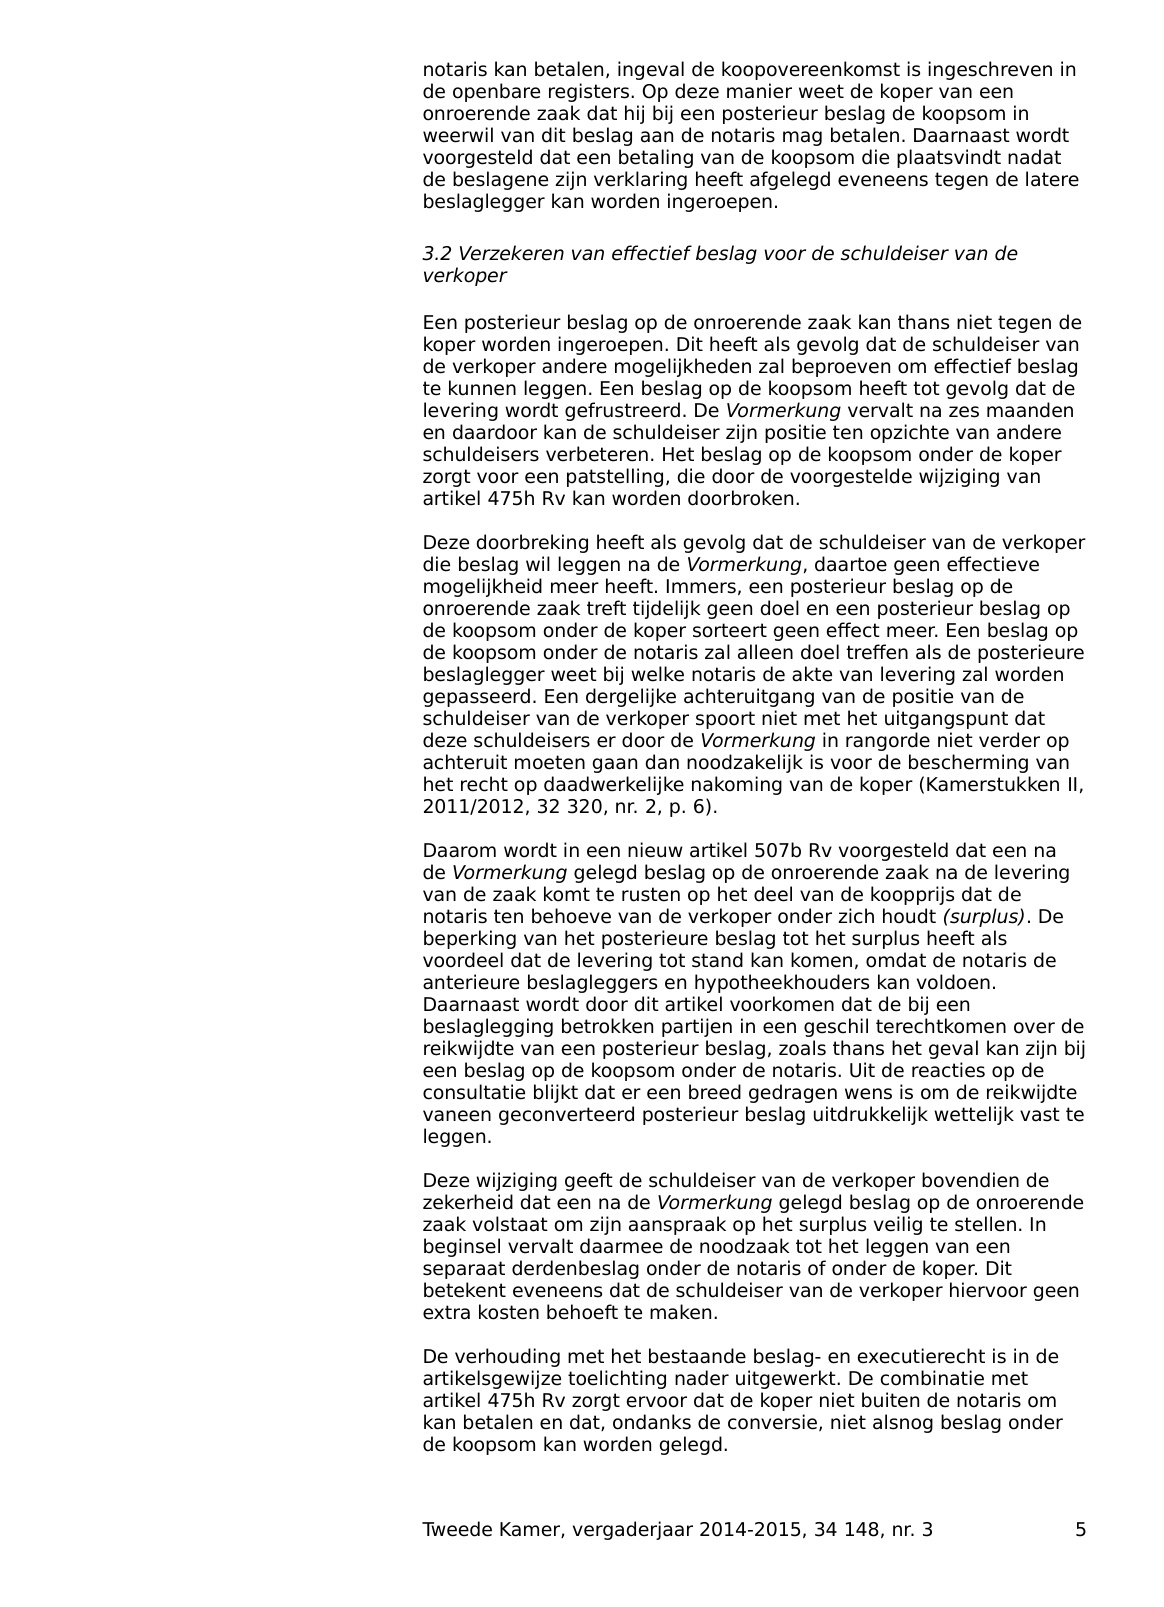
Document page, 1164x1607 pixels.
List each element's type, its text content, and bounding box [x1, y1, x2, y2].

text Deze wijziging geeft de schuldeiser van de verkoper bovendien de zekerheid dat een na de Vormerkung gelegd beslag op de onroerende zaak volstaat om zijn aanspraak op het surplus veilig te stellen. In beginsel vervalt daarmee de noodzaak tot het leggen van een separaat derdenbeslag onder de notaris of onder de koper. Dit betekent eveneens dat de schuldeiser van de verkoper hiervoor geen extra kosten behoeft te maken. [422, 1170, 1087, 1323]
text De verhouding met het bestaande beslag- en executierecht is in de artikelsgewijze toelichting nader uitgewerkt. De combinatie met artikel 475h Rv zorgt ervoor dat de koper niet buiten de notaris om kan betalen en dat, ondanks de conversie, niet alsnog beslag onder de koopsom kan worden gelegd. [422, 1346, 1087, 1456]
text notaris kan betalen, ingeval de koopovereenkomst is ingeschreven in de openbare registers. Op deze manier weet de koper van een onroerende zaak dat hij bij een posterieur beslag de koopsom in weerwil van dit beslag aan de notaris mag betalen. Daarnaast wordt voorgesteld dat een betaling van de koopsom die plaatsvindt nadat de beslagene zijn verklaring heeft afgelegd eveneens tegen de latere beslaglegger kan worden ingeroepen. [422, 59, 1087, 213]
text Een posterieur beslag op de onroerende zaak kan thans niet tegen de koper worden ingeroepen. Dit heeft als gevolg dat de schuldeiser van de verkoper andere mogelijkheden zal beproeven om effectief beslag te kunnen leggen. Een beslag op de koopsom heeft tot gevolg dat de levering wordt gefrustreerd. De Vormerkung vervalt na zes maanden en daardoor kan de schuldeiser zijn positie ten opzichte van andere schuldeisers verbeteren. Het beslag op de koopsom onder de koper zorgt voor een patstelling, die door de voorgestelde wijziging van artikel 475h Rv kan worden doorbroken. [422, 312, 1087, 510]
text Deze doorbreking heeft als gevolg dat de schuldeiser van de verkoper die beslag wil leggen na de Vormerkung, daartoe geen effectieve mogelijkheid meer heeft. Immers, een posterieur beslag op de onroerende zaak treft tijdelijk geen doel en een posterieur beslag op de koopsom onder de koper sorteert geen effect meer. Een beslag op de koopsom onder de notaris zal alleen doel treffen als de posterieure beslaglegger weet bij welke notaris de akte van levering zal worden gepasseerd. Een dergelijke achteruitgang van de positie van de schuldeiser van de verkoper spoort niet met het uitgangspunt dat deze schuldeisers er door de Vormerkung in rangorde niet verder op achteruit moeten gaan dan noodzakelijk is voor de bescherming van het recht op daadwerkelijke nakoming van de koper (Kamerstukken II, 2011/2012, 32 320, nr. 2, p. 6). [422, 532, 1087, 818]
subtitle 3.2 Verzekeren van effectief beslag voor de schuldeiser van de verkoper [422, 243, 1087, 287]
text Daarom wordt in een nieuw artikel 507b Rv voorgesteld dat een na de Vormerkung gelegd beslag op de onroerende zaak na de levering van de zaak komt te rusten op het deel van de koopprijs dat de notaris ten behoeve van de verkoper onder zich houdt (surplus). De beperking van het posterieure beslag tot het surplus heeft als voordeel dat de levering tot stand kan komen, omdat de notaris de anterieure beslagleggers en hypotheekhouders kan voldoen. Daarnaast wordt door dit artikel voorkomen dat de bij een beslaglegging betrokken partijen in een geschil terechtkomen over de reikwijdte van een posterieur beslag, zoals thans het geval kan zijn bij een beslag op de koopsom onder de notaris. Uit de reacties op de consultatie blijkt dat er een breed gedragen wens is om de reikwijdte vaneen geconverteerd posterieur beslag uitdrukkelijk wettelijk vast te leggen. [422, 840, 1087, 1147]
